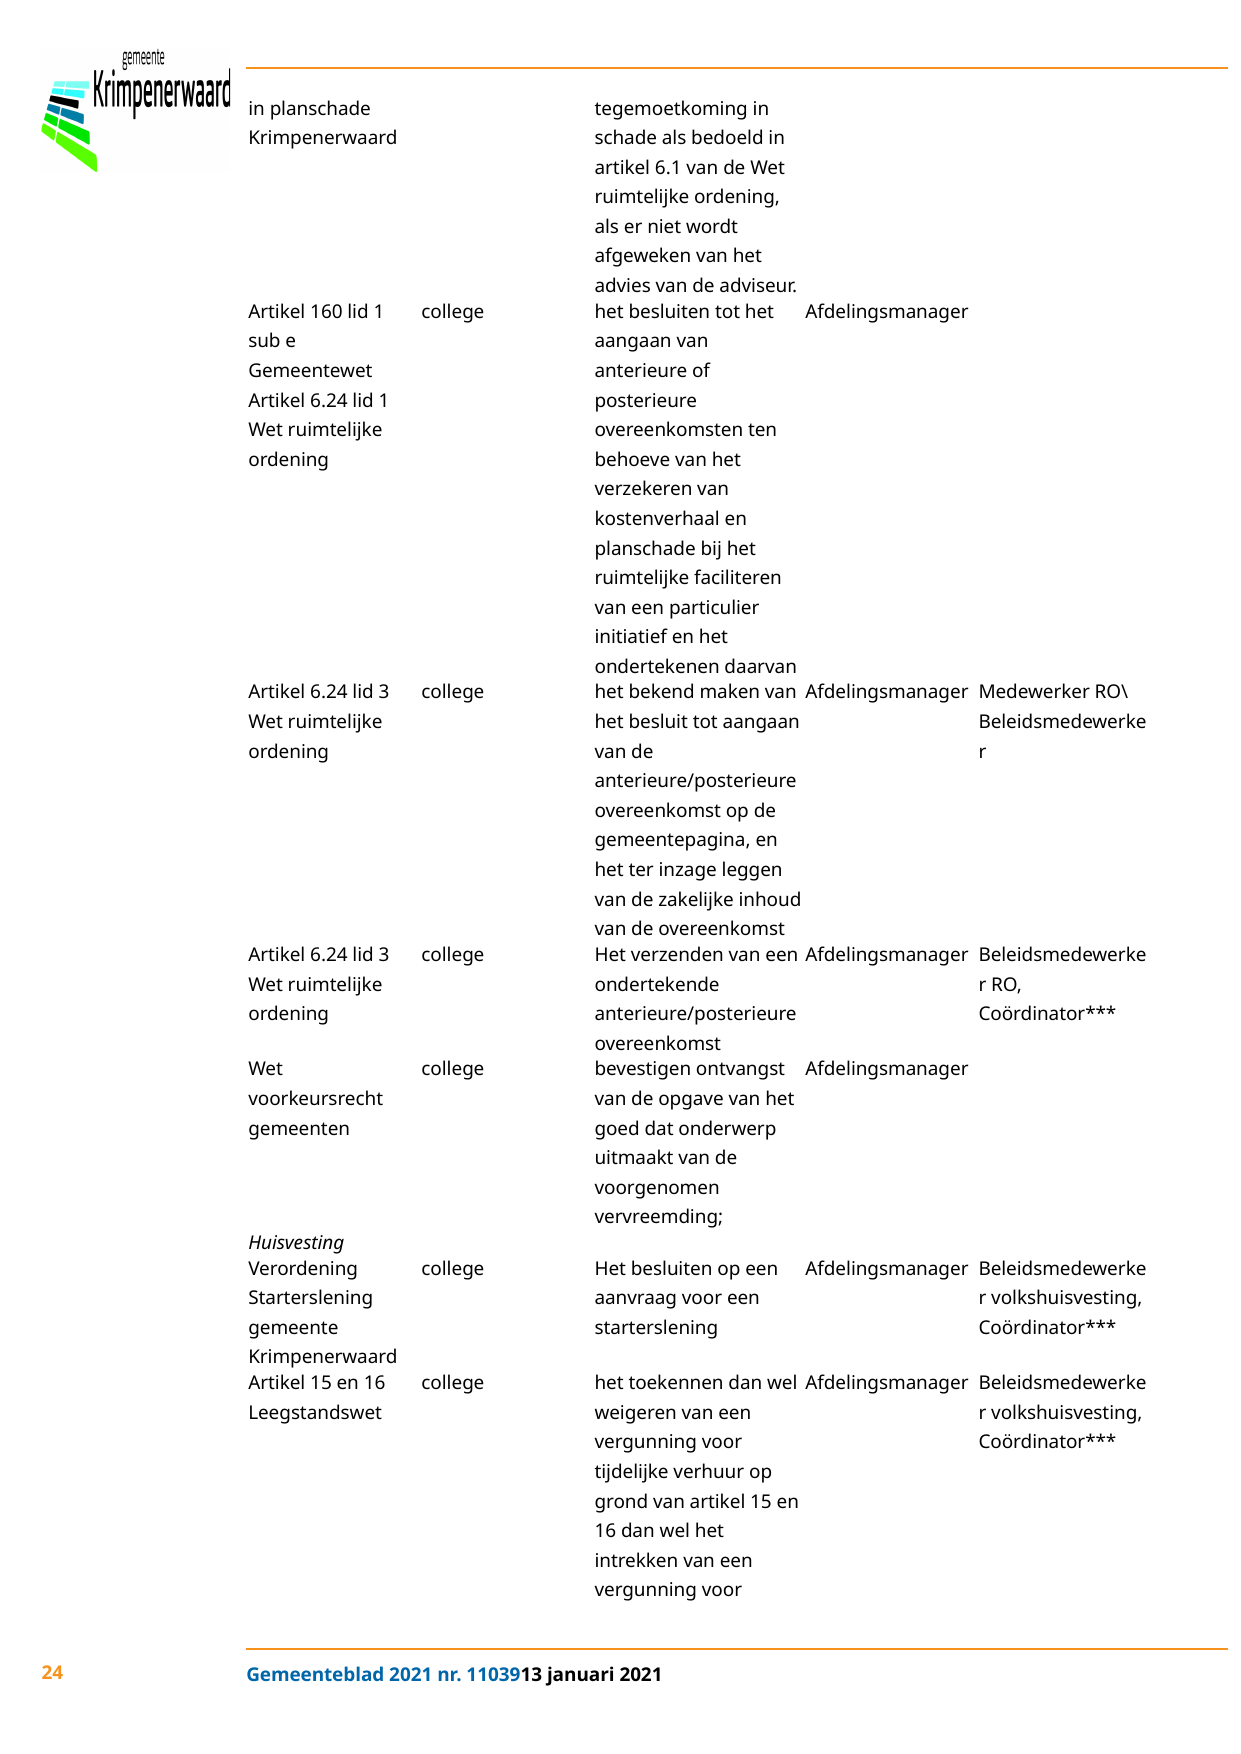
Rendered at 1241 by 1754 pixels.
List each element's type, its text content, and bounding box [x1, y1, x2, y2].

table_cell college [421, 1056, 594, 1229]
table_cell Beleidsmedewerker volkshuisvesting, Coördinator*** [978, 1370, 1152, 1602]
picture [41, 47, 231, 172]
table_cell [978, 298, 1152, 679]
table_cell Artikel 6.24 lid 3 Wet ruimtelijke ordening [248, 679, 421, 941]
table_cell Artikel 6.24 lid 3 Wet ruimtelijke ordening [248, 941, 421, 1056]
table_cell Afdelingsmanager [805, 1255, 978, 1369]
table_cell Afdelingsmanager [805, 298, 978, 679]
table_cell Wet voorkeursrecht gemeenten [248, 1056, 421, 1229]
table_cell Artikel 160 lid 1 sub e Gemeentewet Artikel 6.24 lid 1 Wet ruimtelijke ordening [248, 298, 421, 679]
table_cell Verordening Starterslening gemeente Krimpenerwaard [248, 1255, 421, 1369]
table_cell [805, 95, 978, 298]
table_cell het toekennen dan wel weigeren van een vergunning voor tijdelijke verhuur op grond van artikel 15 en 16 dan wel het intrekken van een vergunning voor [594, 1370, 805, 1602]
table_cell in planschade Krimpenerwaard [248, 95, 421, 298]
table_cell Afdelingsmanager [805, 1056, 978, 1229]
table_cell Het besluiten op een aanvraag voor een starterslening [594, 1255, 805, 1369]
table_cell Artikel 15 en 16 Leegstandswet [248, 1370, 421, 1602]
table_cell [978, 1229, 1152, 1255]
table_cell college [421, 679, 594, 941]
table_cell college [421, 1370, 594, 1602]
table_cell het bekend maken van het besluit tot aangaan van de anterieure/posterieure overeenkomst op de gemeentepagina, en het ter inzage leggen van de zakelijke inhoud van de overeenkomst [594, 679, 805, 941]
table_cell college [421, 941, 594, 1056]
table_cell college [421, 298, 594, 679]
table_cell [978, 1056, 1152, 1229]
table_cell [421, 1229, 594, 1255]
table_cell Medewerker RO\Beleidsmedewerker [978, 679, 1152, 941]
table_cell Beleidsmedewerker RO, Coördinator*** [978, 941, 1152, 1056]
table_cell [594, 1229, 805, 1255]
table_cell Afdelingsmanager [805, 941, 978, 1056]
table_cell tegemoetkoming in schade als bedoeld in artikel 6.1 van de Wet ruimtelijke ordening, als er niet wordt afgeweken van het advies van de adviseur. [594, 95, 805, 298]
table_cell bevestigen ontvangst van de opgave van het goed dat onderwerp uitmaakt van de voorgenomen vervreemding; [594, 1056, 805, 1229]
table_cell [421, 95, 594, 298]
table_cell Het verzenden van een ondertekende anterieure/posterieure overeenkomst [594, 941, 805, 1056]
table_cell Afdelingsmanager [805, 1370, 978, 1602]
table_cell Huisvesting [248, 1229, 421, 1255]
table_cell college [421, 1255, 594, 1369]
table_cell het besluiten tot het aangaan van anterieure of posterieure overeenkomsten ten behoeve van het verzekeren van kostenverhaal en planschade bij het ruimtelijke faciliteren van een particulier initiatief en het ondertekenen daarvan [594, 298, 805, 679]
table_cell Afdelingsmanager [805, 679, 978, 941]
table_cell [978, 95, 1152, 298]
table_cell Beleidsmedewerker volkshuisvesting, Coördinator*** [978, 1255, 1152, 1369]
table_cell [805, 1229, 978, 1255]
